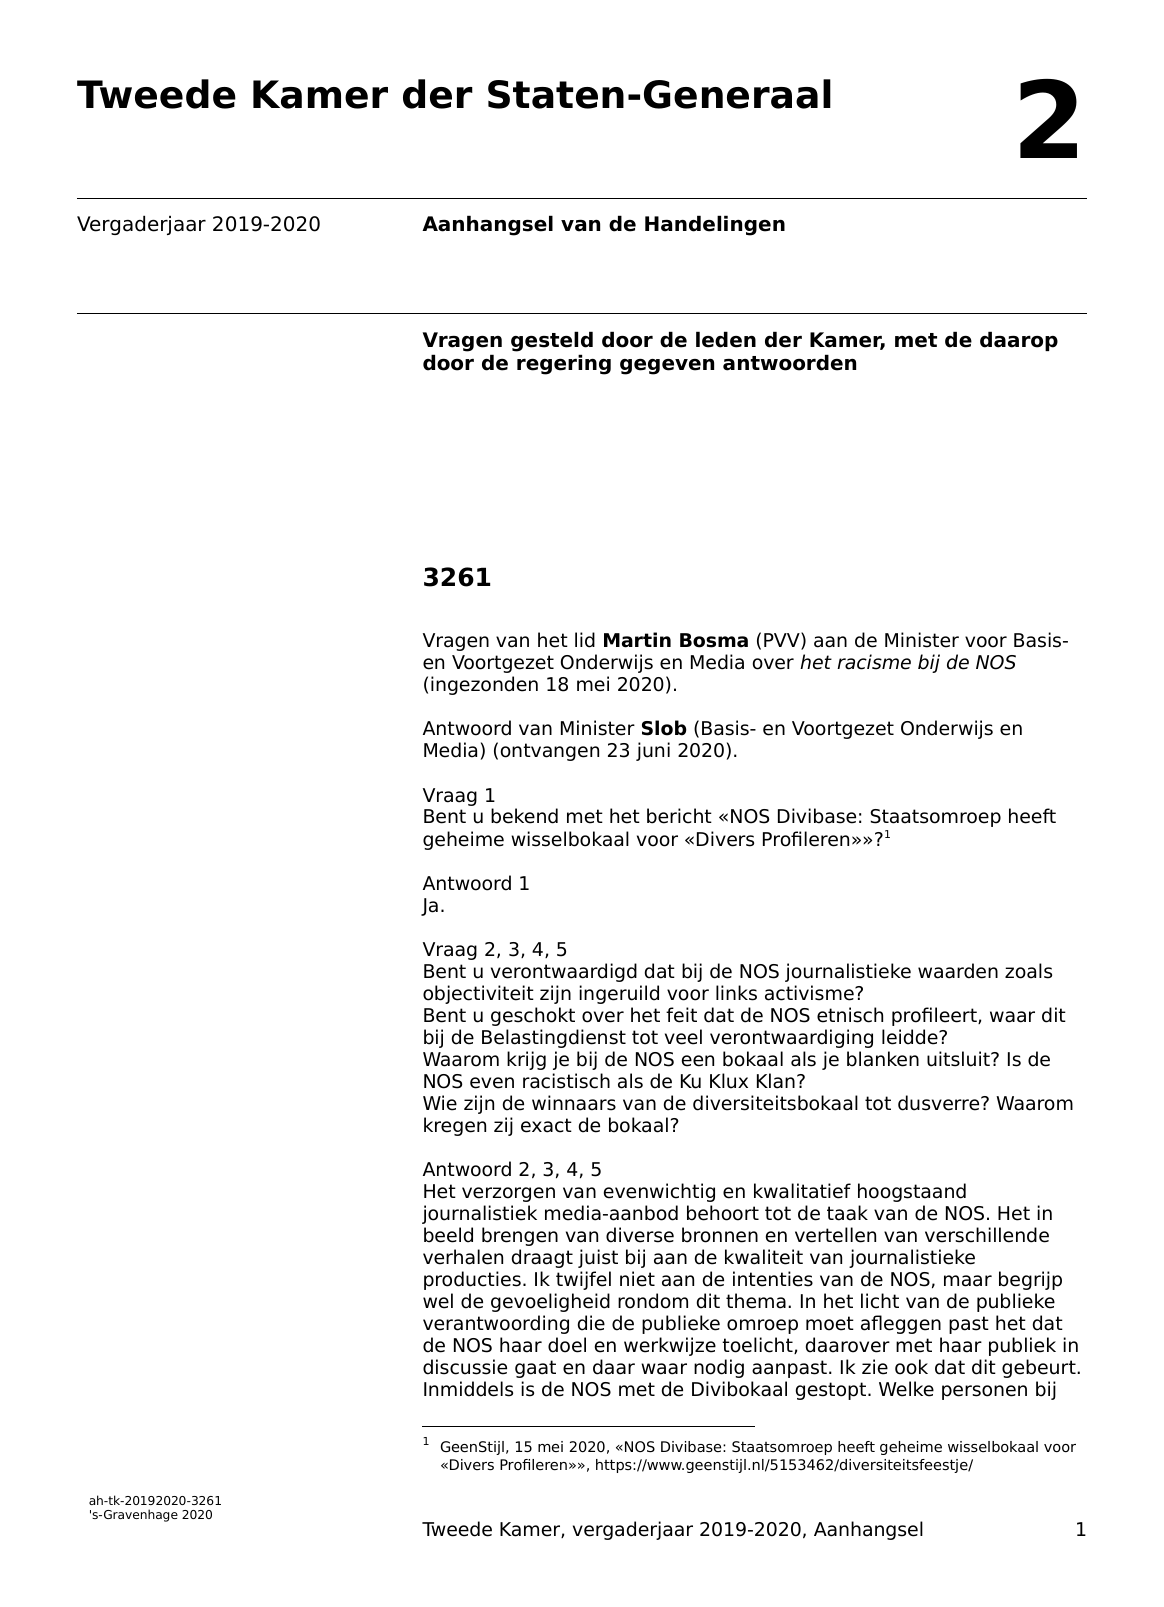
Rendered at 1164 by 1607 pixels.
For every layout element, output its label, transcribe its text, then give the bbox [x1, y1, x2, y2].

text Bent u geschokt over het feit dat de NOS etnisch profileert, waar dit bij de Belastingdienst tot veel verontwaardiging leidde? [422, 1005, 1087, 1049]
text Antwoord 1 [422, 873, 1087, 894]
text Waarom krijg je bij de NOS een bokaal als je blanken uitsluit? Is de NOS even racistisch als de Ku Klux Klan? [422, 1049, 1087, 1093]
text Antwoord 2, 3, 4, 5 [422, 1159, 1087, 1181]
text Vraag 1 [422, 784, 1087, 806]
table_header Tweede Kamer der Staten-Generaal [77, 59, 886, 198]
text ah-tk-20192020-3261 [88, 1494, 323, 1508]
text 3261 [422, 563, 1087, 592]
table_header 2 [886, 59, 1087, 198]
table_cell Aanhangsel van de Handelingen [422, 199, 1087, 313]
table_cell Vergaderjaar 2019-2020 [77, 199, 422, 313]
text Het verzorgen van evenwichtig en kwalitatief hoogstaand journalistiek media-aanbod behoort tot de taak van de NOS. Het in beeld brengen van diverse bronnen en vertellen van verschillende verhalen draagt juist bij aan de kwaliteit van journalistieke producties. Ik twijfel niet aan de intenties van de NOS, maar begrijp wel de gevoeligheid rondom dit thema. In het licht van de publieke verantwoording die de publieke omroep moet afleggen past het dat de NOS haar doel en werkwijze toelicht, daarover met haar publiek in discussie gaat en daar waar nodig aanpast. Ik zie ook dat dit gebeurt. Inmiddels is de NOS met de Divibokaal gestopt. Welke personen bij [422, 1181, 1087, 1401]
text Bent u verontwaardigd dat bij de NOS journalistieke waarden zoals objectiviteit zijn ingeruild voor links activisme? [422, 961, 1087, 1005]
text Antwoord van Minister Slob (Basis- en Voortgezet Onderwijs en Media) (ontvangen 23 juni 2020). [422, 718, 1087, 762]
text Bent u bekend met het bericht «NOS Divibase: Staatsomroep heeft geheime wisselbokaal voor «Divers Profileren»»? [422, 806, 1087, 850]
table_cell [77, 314, 422, 375]
text GeenStijl, 15 mei 2020, «NOS Divibase: Staatsomroep heeft geheime wisselbokaal voor «Divers Profileren»», https://www.geenstijl.nl/5153462/diversiteitsfeestje/ [422, 1435, 1087, 1474]
text Ja. [422, 894, 1087, 917]
text Vraag 2, 3, 4, 5 [422, 939, 1087, 961]
text 's-Gravenhage 2020 [88, 1508, 323, 1522]
table_cell Vragen gesteld door de leden der Kamer, met de daarop door de regering gegeven antwoorden [422, 314, 1087, 375]
text Wie zijn de winnaars van de diversiteitsbokaal tot dusverre? Waarom kregen zij exact de bokaal? [422, 1093, 1087, 1137]
text Vragen van het lid Martin Bosma (PVV) aan de Minister voor Basis- en Voortgezet Onderwijs en Media over het racisme bij de NOS (ingezonden 18 mei 2020). [422, 630, 1087, 696]
